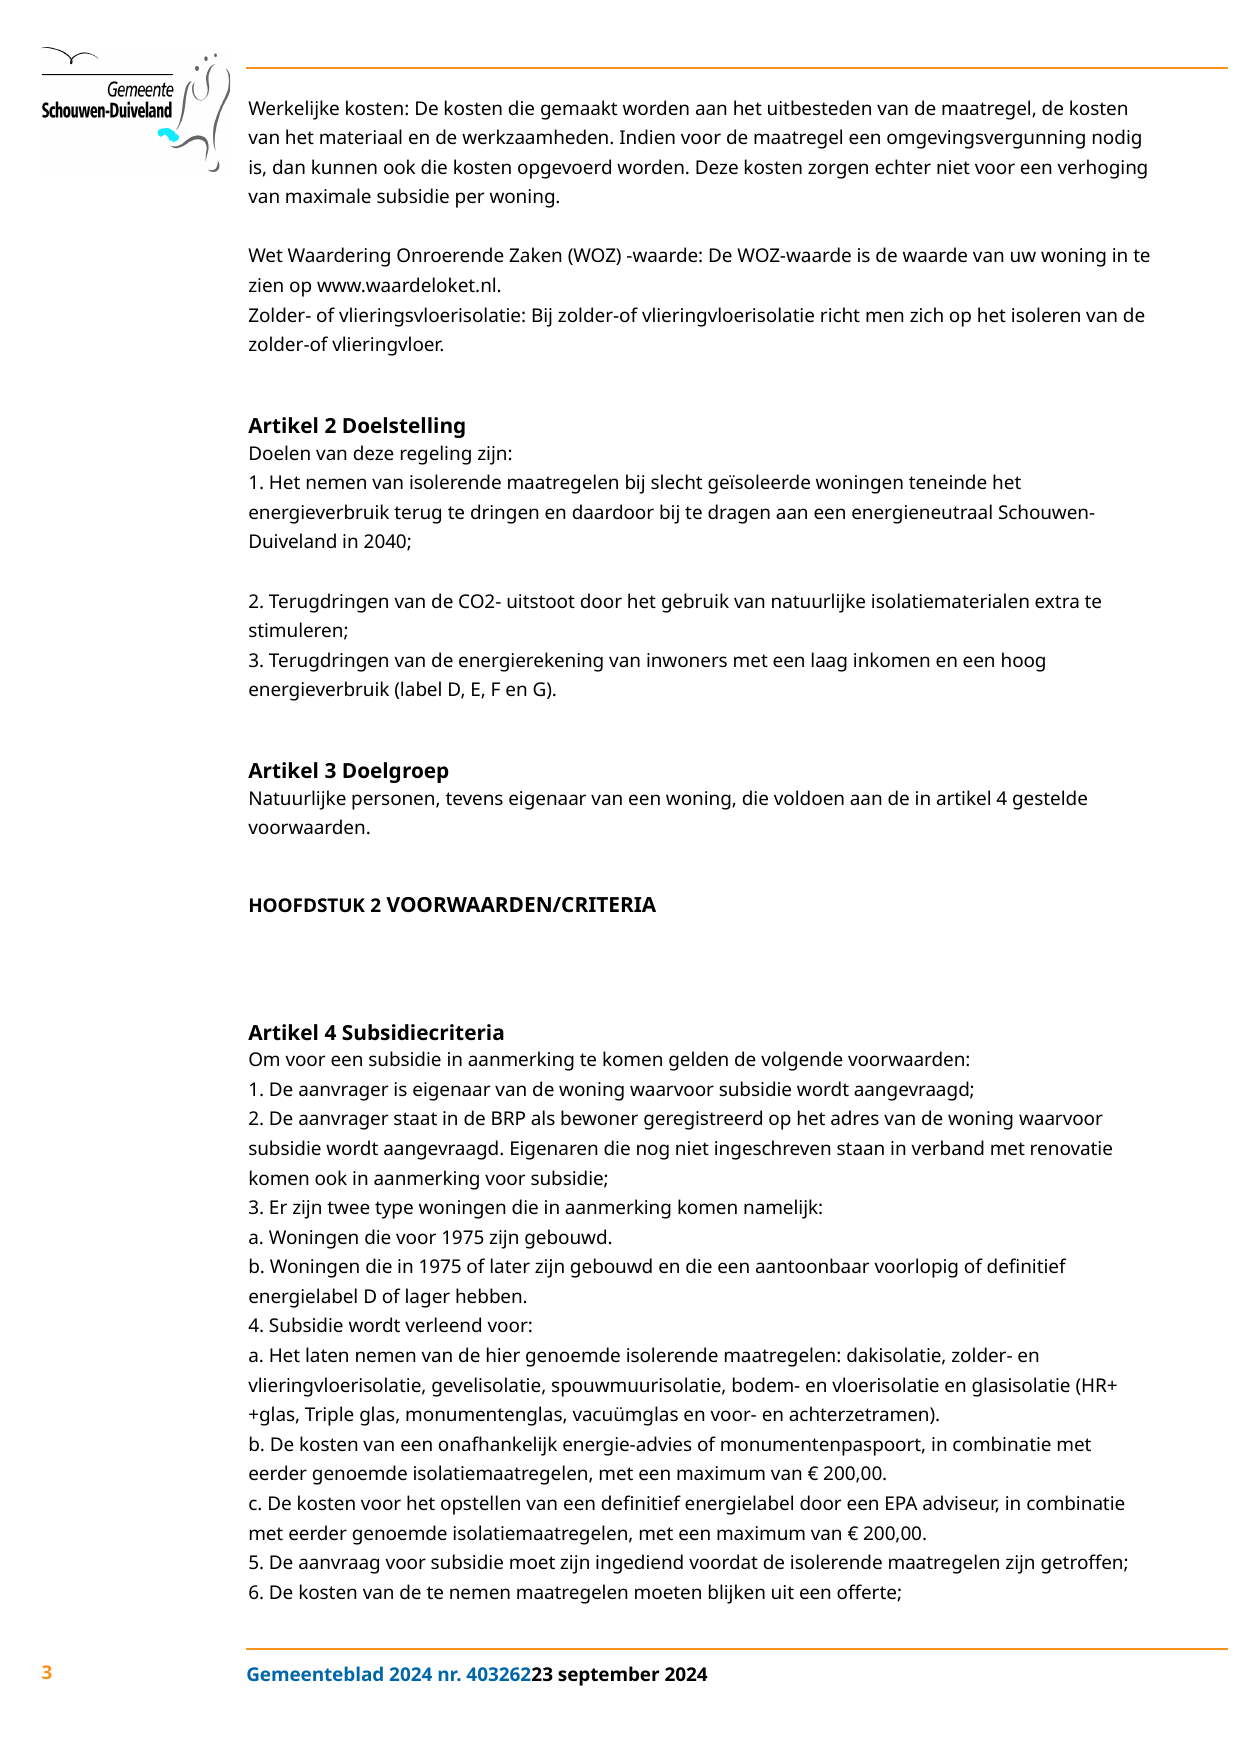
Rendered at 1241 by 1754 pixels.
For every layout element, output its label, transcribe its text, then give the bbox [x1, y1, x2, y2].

text 4. Subsidie wordt verleend voor: [248, 1313, 1152, 1338]
text Zolder- of vlieringsvloerisolatie: Bij zolder-of vlieringvloerisolatie richt men zich op het isoleren van de zolder-of vlieringvloer. [248, 302, 1152, 357]
text Werkelijke kosten: De kosten die gemaakt worden aan het uitbesteden van de maatregel, de kosten van het materiaal en de werkzaamheden. Indien voor de maatregel een omgevingsvergunning nodig is, dan kunnen ook die kosten opgevoerd worden. Deze kosten zorgen echter niet voor een verhoging van maximale subsidie per woning. [248, 95, 1152, 209]
text c. De kosten voor het opstellen van een definitief energielabel door een EPA adviseur, in combinatie met eerder genoemde isolatiemaatregelen, met een maximum van € 200,00. [248, 1490, 1152, 1545]
text 2. De aanvrager staat in de BRP als bewoner geregistreerd op het adres van de woning waarvoor subsidie wordt aangevraagd. Eigenaren die nog niet ingeschreven staan in verband met renovatie komen ook in aanmerking voor subsidie; [248, 1106, 1152, 1190]
text 6. De kosten van de te nemen maatregelen moeten blijken uit een offerte; [248, 1579, 1152, 1604]
text 1. De aanvrager is eigenaar van de woning waarvoor subsidie wordt aangevraagd; [248, 1076, 1152, 1102]
text 3. Er zijn twee type woningen die in aanmerking komen namelijk: [248, 1194, 1152, 1220]
text b. Woningen die in 1975 of later zijn gebouwd en die een aantoonbaar voorlopig of definitief energielabel D of lager hebben. [248, 1253, 1152, 1309]
text 1. Het nemen van isolerende maatregelen bij slecht geïsoleerde woningen teneinde het energieverbruik terug te dringen en daardoor bij te dragen aan een energieneutraal Schouwen- Duiveland in 2040; [248, 469, 1152, 554]
text Natuurlijke personen, tevens eigenaar van een woning, die voldoen aan de in artikel 4 gestelde voorwaarden. [248, 785, 1152, 840]
text a. Het laten nemen van de hier genoemde isolerende maatregelen: dakisolatie, zolder- en vlieringvloerisolatie, gevelisolatie, spouwmuurisolatie, bodem- en vloerisolatie en glasisolatie (HR++glas, Triple glas, monumentenglas, vacuümglas en voor- en achterzetramen). [248, 1342, 1152, 1427]
text Artikel 3 Doelgroep [248, 757, 1152, 785]
text Artikel 4 Subsidiecriteria [248, 1018, 1152, 1046]
text Artikel 2 Doelstelling [248, 411, 1152, 440]
text Om voor een subsidie in aanmerking te komen gelden de volgende voorwaarden: [248, 1046, 1152, 1072]
text 2. Terugdringen van de CO2- uitstoot door het gebruik van natuurlijke isolatiematerialen extra te stimuleren; [248, 588, 1152, 643]
text 5. De aanvraag voor subsidie moet zijn ingediend voordat de isolerende maatregelen zijn getroffen; [248, 1549, 1152, 1575]
text HOOFDSTUK 2 VOORWAARDEN/CRITERIA [248, 890, 1152, 918]
text b. De kosten van een onafhankelijk energie-advies of monumentenpaspoort, in combinatie met eerder genoemde isolatiemaatregelen, met een maximum van € 200,00. [248, 1431, 1152, 1486]
text 3. Terugdringen van de energierekening van inwoners met een laag inkomen en een hoog energieverbruik (label D, E, F en G). [248, 647, 1152, 702]
text a. Woningen die voor 1975 zijn gebouwd. [248, 1224, 1152, 1249]
text Wet Waardering Onroerende Zaken (WOZ) -waarde: De WOZ-waarde is de waarde van uw woning in te zien op www.waardeloket.nl. [248, 243, 1152, 298]
picture [41, 47, 231, 172]
text Doelen van deze regeling zijn: [248, 440, 1152, 466]
